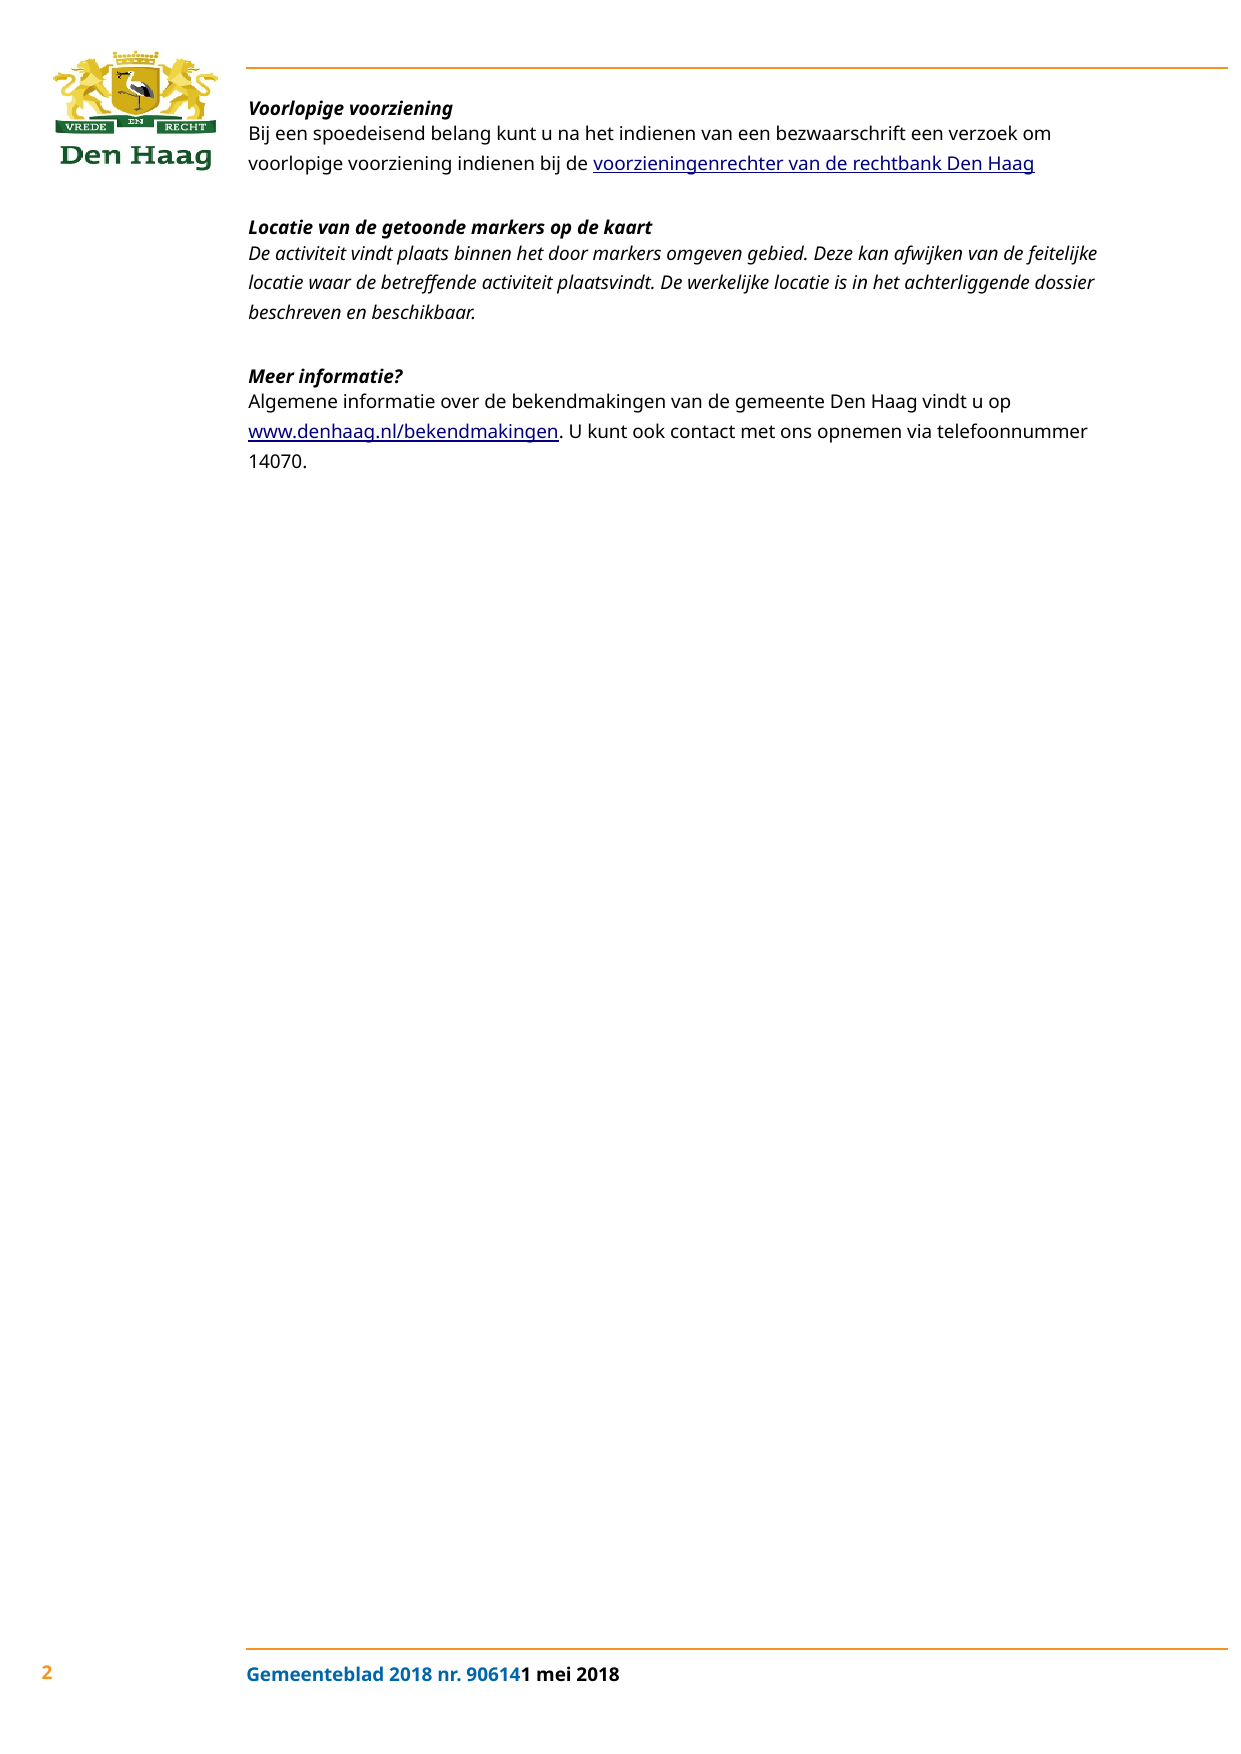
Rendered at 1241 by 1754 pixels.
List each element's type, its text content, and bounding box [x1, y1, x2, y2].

text De activiteit vindt plaats binnen het door markers omgeven gebied. Deze kan afwijken van de feitelijke locatie waar de betreffende activiteit plaatsvindt. De werkelijke locatie is in het achterliggende dossier beschreven en beschikbaar. [248, 240, 1152, 325]
text Algemene informatie over de bekendmakingen van de gemeente Den Haag vindt u op www.denhaag.nl/bekendmakingen. U kunt ook contact met ons opnemen via telefoonnummer 14070. [248, 389, 1152, 473]
text Bij een spoedeisend belang kunt u na het indienen van een bezwaarschrift een verzoek om voorlopige voorziening indienen bij de voorzieningenrechter van de rechtbank Den Haag [248, 121, 1152, 176]
text Meer informatie? [248, 363, 1152, 389]
text Voorlopige voorziening [248, 95, 1152, 121]
text Locatie van de getoonde markers op de kaart [248, 214, 1152, 240]
picture [41, 47, 231, 172]
